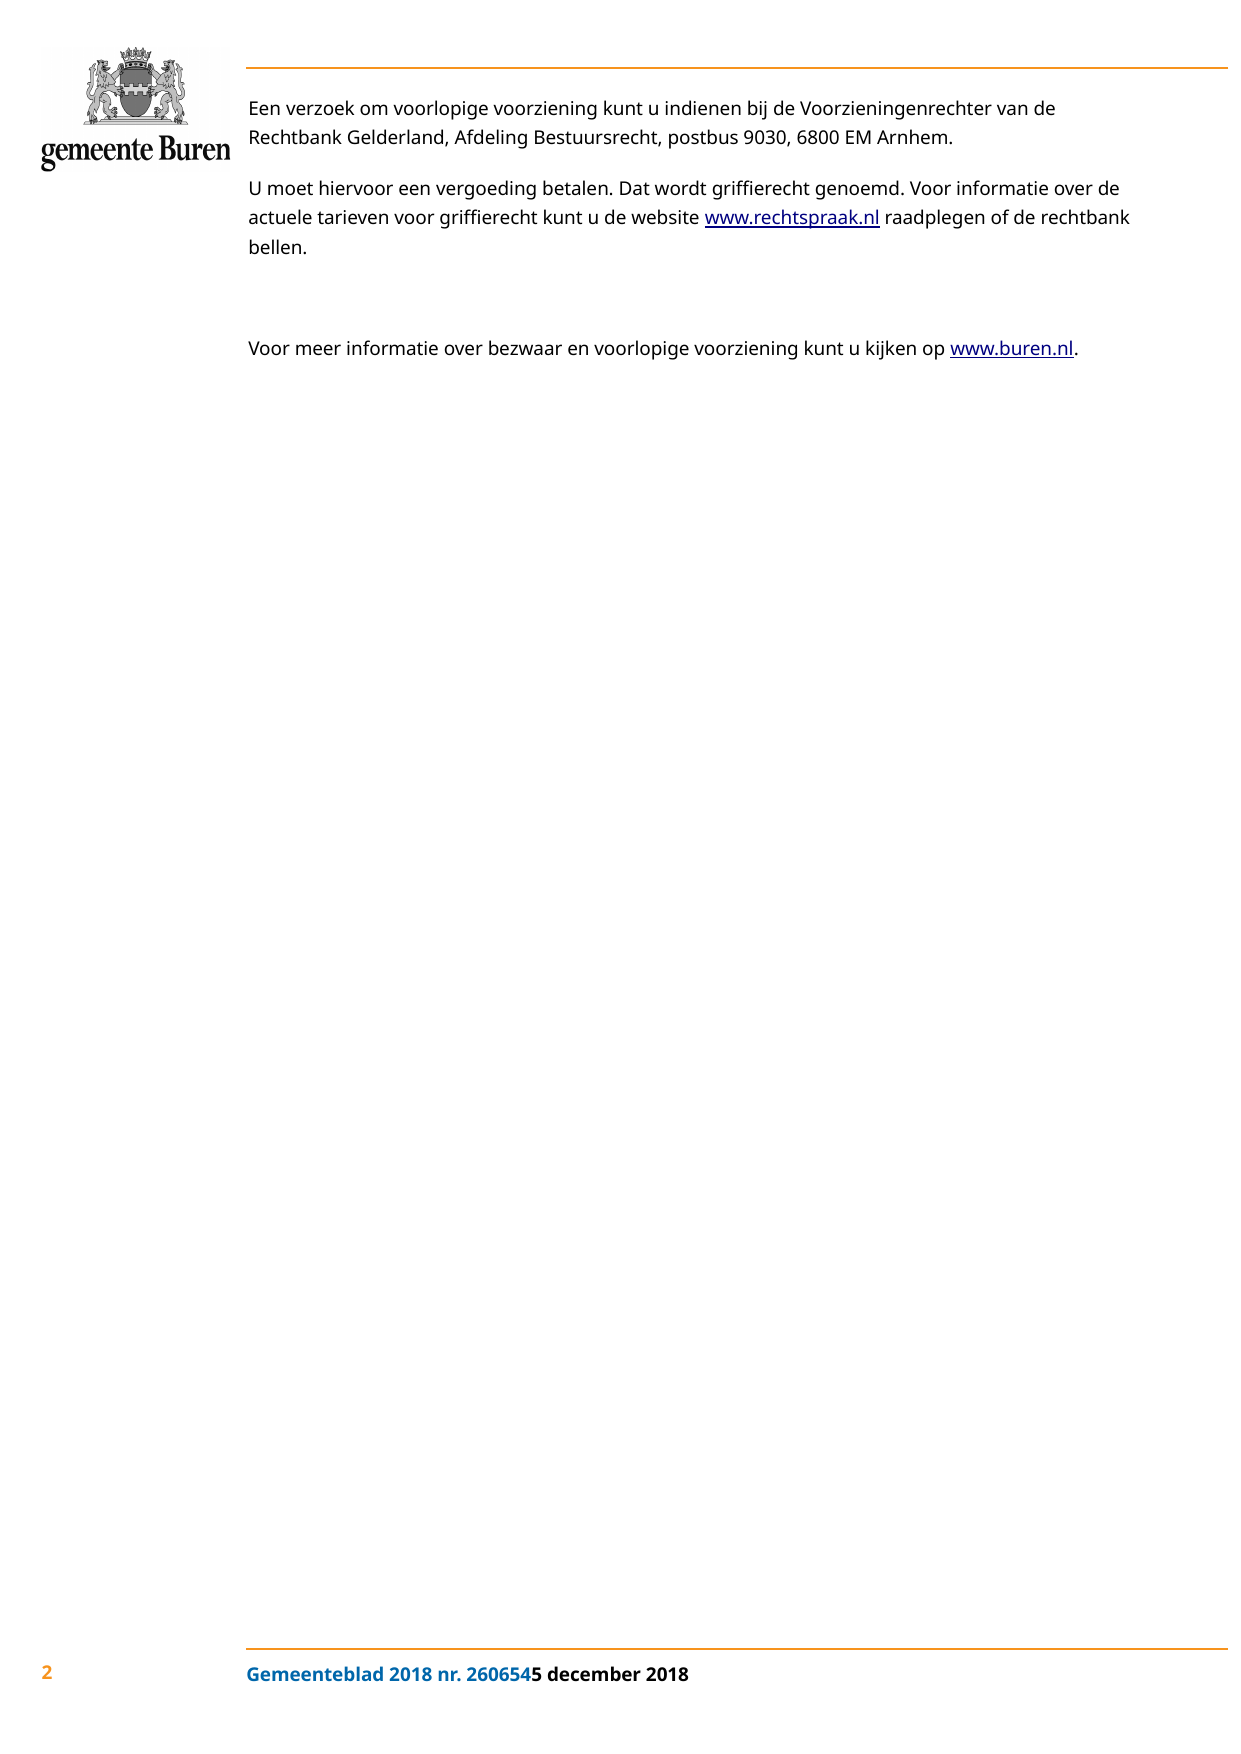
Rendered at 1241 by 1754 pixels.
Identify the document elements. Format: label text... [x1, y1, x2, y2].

text U moet hiervoor een vergoeding betalen. Dat wordt griffierecht genoemd. Voor informatie over de actuele tarieven voor griffierecht kunt u de website www.rechtspraak.nl raadplegen of de rechtbank bellen. [248, 175, 1152, 260]
text Voor meer informatie over bezwaar en voorlopige voorziening kunt u kijken op www.buren.nl. [248, 335, 1152, 361]
text Een verzoek om voorlopige voorziening kunt u indienen bij de Voorzieningenrechter van de Rechtbank Gelderland, Afdeling Bestuursrecht, postbus 9030, 6800 EM Arnhem. [248, 95, 1152, 150]
picture [41, 47, 231, 172]
